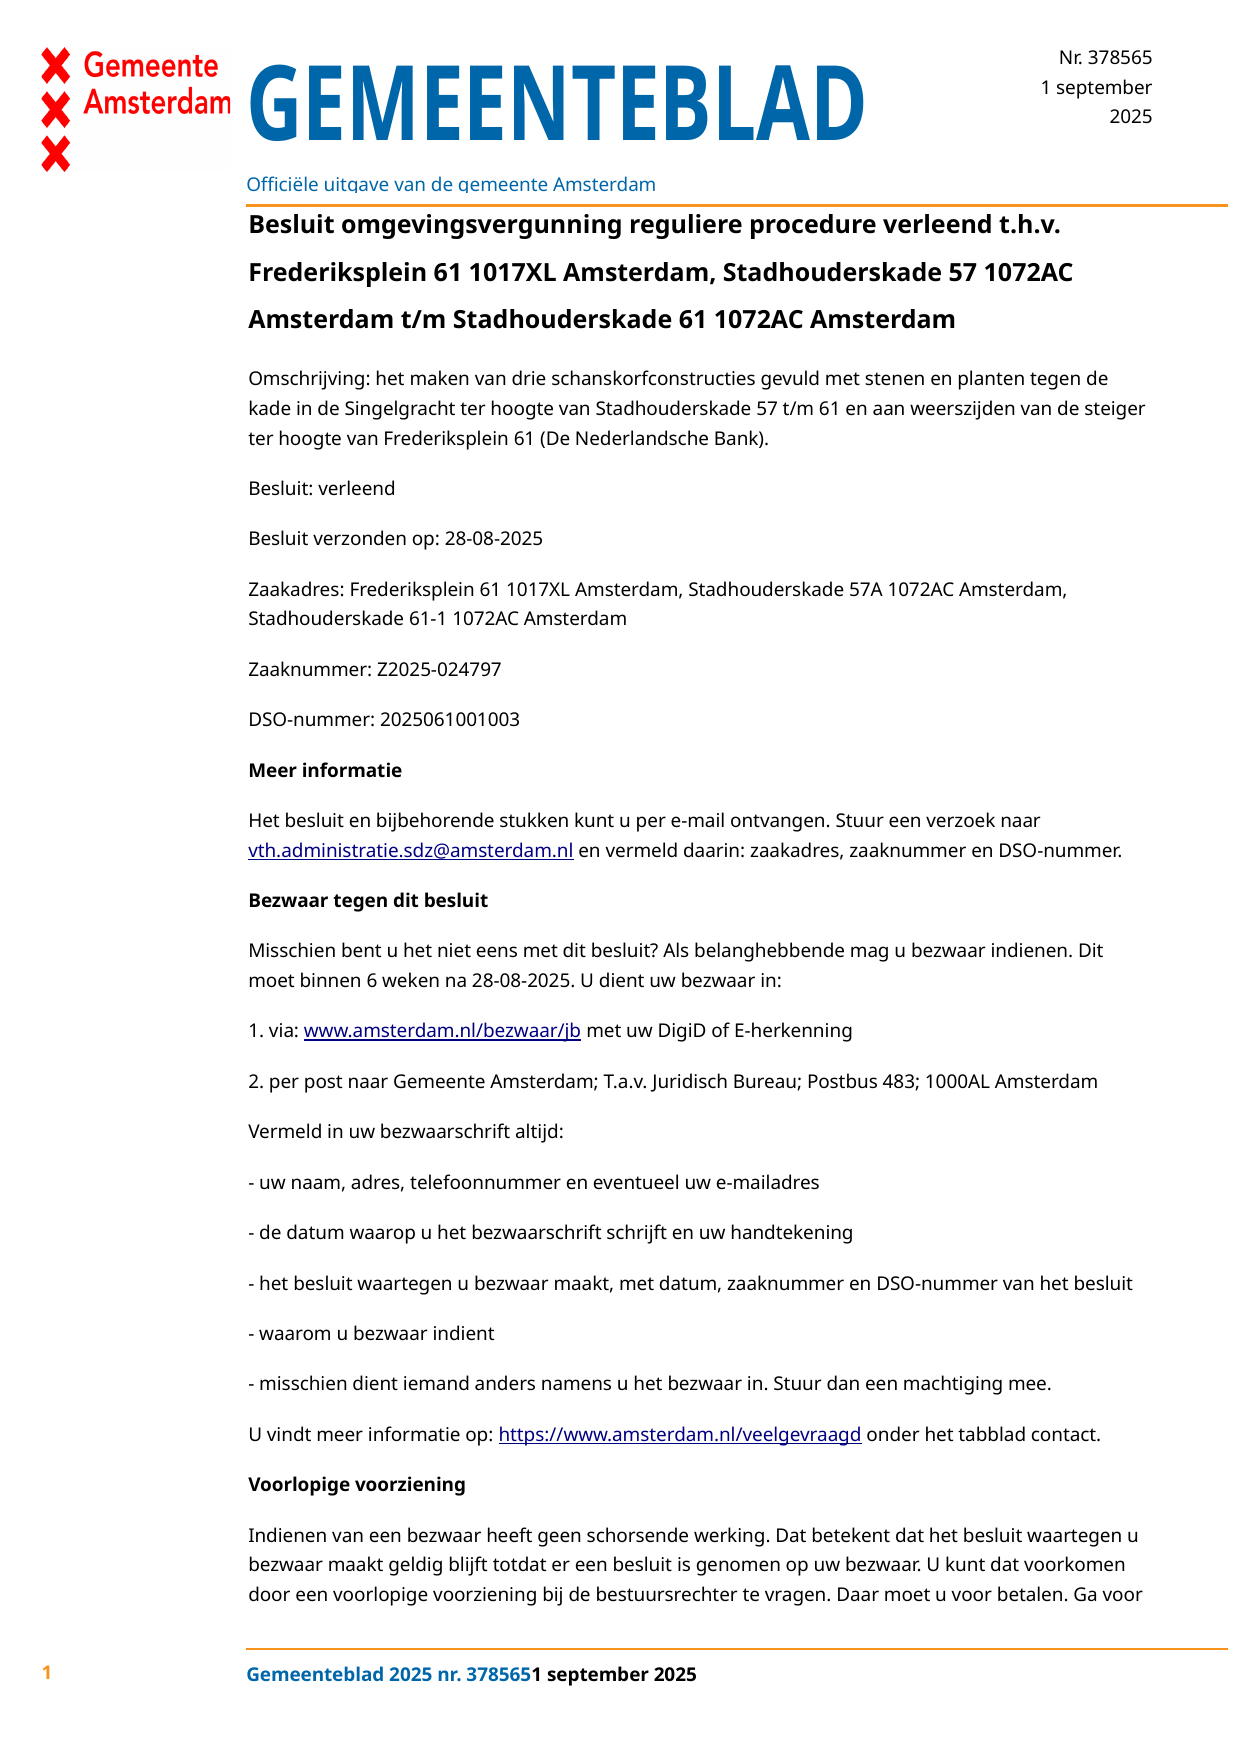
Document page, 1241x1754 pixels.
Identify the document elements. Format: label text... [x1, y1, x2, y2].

text 1. via: www.amsterdam.nl/bezwaar/jb met uw DigiD of E-herkenning [248, 1018, 1152, 1043]
text Indienen van een bezwaar heeft geen schorsende werking. Dat betekent dat het besluit waartegen u bezwaar maakt geldig blijft totdat er een besluit is genomen op uw bezwaar. U kunt dat voorkomen door een voorlopige voorziening bij de bestuursrechter te vragen. Daar moet u voor betalen. Ga voor [248, 1522, 1152, 1607]
text Het besluit en bijbehorende stukken kunt u per e-mail ontvangen. Stuur een verzoek naar vth.administratie.sdz@amsterdam.nl en vermeld daarin: zaakadres, zaaknummer en DSO-nummer. [248, 807, 1152, 862]
text - het besluit waartegen u bezwaar maakt, met datum, zaaknummer en DSO-nummer van het besluit [248, 1270, 1152, 1295]
picture [41, 47, 231, 172]
text U vindt meer informatie op: https://www.amsterdam.nl/veelgevraagd onder het tabblad contact. [248, 1421, 1152, 1447]
text Vermeld in uw bezwaarschrift altijd: [248, 1118, 1152, 1144]
text - waarom u bezwaar indient [248, 1320, 1152, 1346]
text Bezwaar tegen dit besluit [248, 887, 1152, 913]
text - misschien dient iemand anders namens u het bezwaar in. Stuur dan een machtiging mee. [248, 1371, 1152, 1396]
text Besluit verzonden op: 28-08-2025 [248, 526, 1152, 551]
text Meer informatie [248, 757, 1152, 782]
text Zaakadres: Frederiksplein 61 1017XL Amsterdam, Stadhouderskade 57A 1072AC Amsterdam, Stadhouderskade 61-1 1072AC Amsterdam [248, 576, 1152, 631]
text Misschien bent u het niet eens met dit besluit? Als belanghebbende mag u bezwaar indienen. Dit moet binnen 6 weken na 28-08-2025. U dient uw bezwaar in: [248, 938, 1152, 993]
text Omschrijving: het maken van drie schanskorfconstructies gevuld met stenen en planten tegen de kade in de Singelgracht ter hoogte van Stadhouderskade 57 t/m 61 en aan weerszijden van de steiger ter hoogte van Frederiksplein 61 (De Nederlandsche Bank). [248, 366, 1152, 450]
text DSO-nummer: 2025061001003 [248, 706, 1152, 732]
text Besluit omgevingsvergunning reguliere procedure verleend t.h.v. Frederiksplein 61 1017XL Amsterdam, Stadhouderskade 57 1072AC Amsterdam t/m Stadhouderskade 61 1072AC Amsterdam [248, 207, 1152, 336]
text Besluit: verleend [248, 475, 1152, 501]
text 2. per post naar Gemeente Amsterdam; T.a.v. Juridisch Bureau; Postbus 483; 1000AL Amsterdam [248, 1068, 1152, 1094]
text - uw naam, adres, telefoonnummer en eventueel uw e-mailadres [248, 1169, 1152, 1194]
text - de datum waarop u het bezwaarschrift schrijft en uw handtekening [248, 1219, 1152, 1245]
text Voorlopige voorziening [248, 1471, 1152, 1497]
text Zaaknummer: Z2025-024797 [248, 656, 1152, 682]
